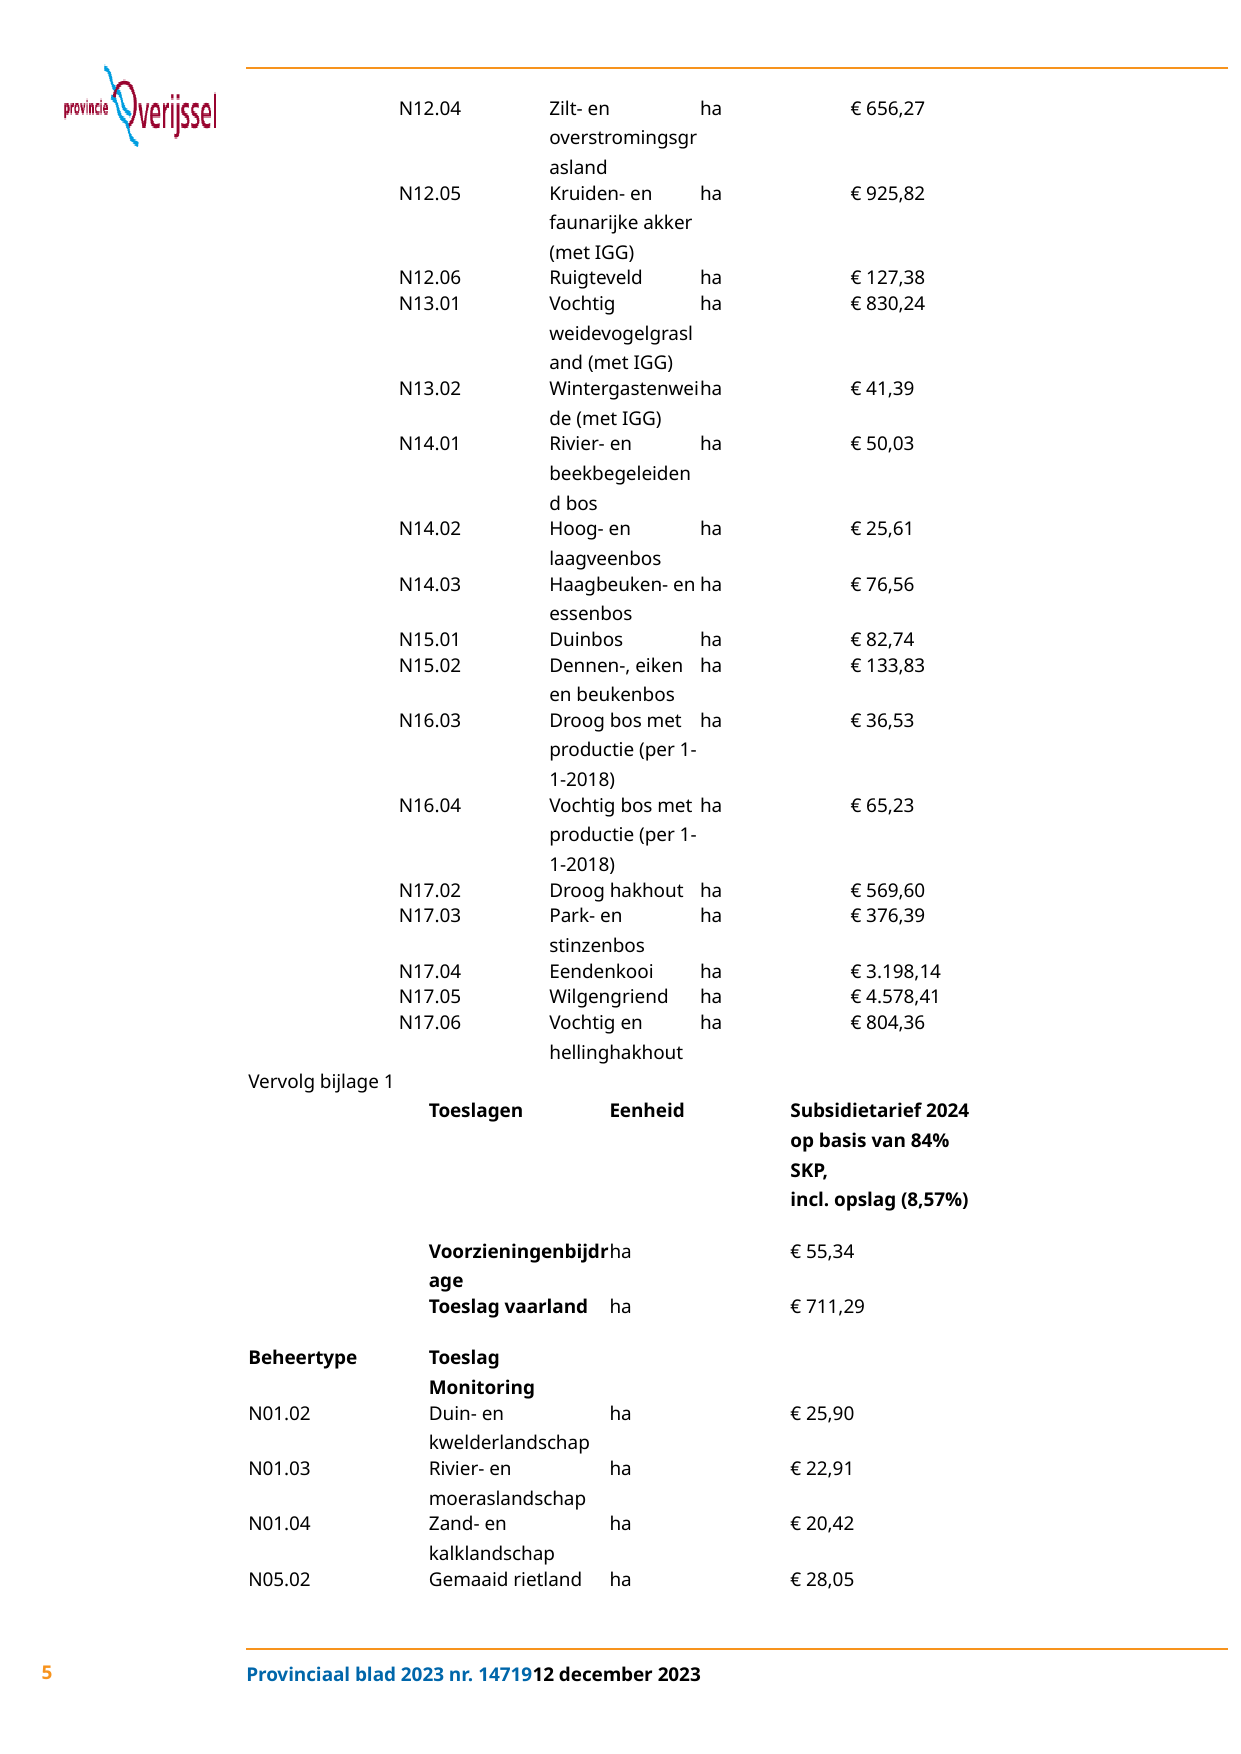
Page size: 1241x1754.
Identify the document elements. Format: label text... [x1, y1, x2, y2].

table_cell [248, 431, 398, 515]
table_cell ha [609, 1400, 790, 1455]
table_cell [609, 1345, 790, 1400]
table_cell [248, 180, 398, 264]
table_cell € 127,38 [850, 265, 1001, 290]
table_cell [248, 958, 398, 984]
table_cell [1001, 265, 1152, 290]
table_cell ha [700, 515, 850, 571]
table_cell [971, 1511, 1152, 1566]
table_cell [1001, 792, 1152, 877]
table_cell Dennen-, eiken en beukenbos [549, 652, 700, 707]
table_cell [971, 1455, 1152, 1511]
table_cell Duin- en kwelderlandschap [429, 1400, 609, 1455]
table_cell Haagbeuken- en essenbos [549, 571, 700, 626]
table_cell [1001, 1009, 1152, 1065]
table_header Eenheid [609, 1098, 790, 1212]
table_cell € 41,39 [850, 375, 1001, 431]
table_cell [248, 792, 398, 877]
table_cell [971, 1566, 1152, 1592]
table_cell [1001, 375, 1152, 431]
table_cell Wilgengriend [549, 984, 700, 1009]
table_cell ha [700, 375, 850, 431]
table_cell ha [700, 290, 850, 375]
table_cell ha [700, 792, 850, 877]
table_cell [248, 626, 398, 652]
table_cell ha [700, 958, 850, 984]
table_cell N16.03 [399, 707, 549, 792]
table_cell € 22,91 [790, 1455, 971, 1511]
table_cell ha [609, 1455, 790, 1511]
table_cell € 20,42 [790, 1511, 971, 1566]
table_header [971, 1098, 1152, 1212]
table_cell N12.05 [399, 180, 549, 264]
table_cell [1001, 431, 1152, 515]
table_cell Vochtig bos met productie (per 1-1-2018) [549, 792, 700, 877]
table_cell N15.02 [399, 652, 549, 707]
table_cell Beheertype [248, 1345, 429, 1400]
table_cell [971, 1319, 1152, 1344]
table_cell N13.01 [399, 290, 549, 375]
table_cell N17.03 [399, 903, 549, 958]
table_cell ha [700, 1009, 850, 1065]
table_cell Gemaaid rietland [429, 1566, 609, 1592]
table_cell [1001, 95, 1152, 180]
table_cell ha [700, 877, 850, 903]
table_cell N14.02 [399, 515, 549, 571]
table_cell N14.03 [399, 571, 549, 626]
table_cell Toeslag Monitoring [429, 1345, 609, 1400]
table_cell [248, 652, 398, 707]
table_cell ha [700, 652, 850, 707]
table_cell N17.02 [399, 877, 549, 903]
table_cell [790, 1345, 971, 1400]
table_cell [248, 571, 398, 626]
table_cell ha [700, 265, 850, 290]
table_cell € 36,53 [850, 707, 1001, 792]
table_cell Toeslag vaarland [429, 1293, 609, 1319]
table_cell [248, 1293, 429, 1319]
table_cell N12.06 [399, 265, 549, 290]
table_cell ha [700, 431, 850, 515]
table_cell N15.01 [399, 626, 549, 652]
table_cell € 711,29 [790, 1293, 971, 1319]
table_cell Eendenkooi [549, 958, 700, 984]
table_cell Duinbos [549, 626, 700, 652]
table_cell N13.02 [399, 375, 549, 431]
table_header Toeslagen [429, 1098, 609, 1212]
table_cell [1001, 652, 1152, 707]
table_cell € 50,03 [850, 431, 1001, 515]
table_cell [248, 903, 398, 958]
table_cell ha [700, 571, 850, 626]
table_cell [248, 877, 398, 903]
table_cell ha [700, 626, 850, 652]
table_cell ha [700, 180, 850, 264]
table_cell N17.05 [399, 984, 549, 1009]
table_cell [1001, 626, 1152, 652]
table_cell [248, 707, 398, 792]
table_cell [1001, 290, 1152, 375]
table_cell [790, 1212, 971, 1238]
table_cell Wintergastenweide (met IGG) [549, 375, 700, 431]
table_cell N14.01 [399, 431, 549, 515]
table_header Subsidietarief 2024 op basis van 84% SKP, incl. opslag (8,57%) [790, 1098, 971, 1212]
table_cell [248, 1238, 429, 1293]
table_cell [429, 1212, 609, 1238]
table_header [248, 1098, 429, 1212]
table_cell Ruigteveld [549, 265, 700, 290]
table_cell N05.02 [248, 1566, 429, 1592]
table_cell [971, 1293, 1152, 1319]
table_cell [609, 1319, 790, 1344]
table_cell Park- en stinzenbos [549, 903, 700, 958]
table_cell Rivier- en moeraslandschap [429, 1455, 609, 1511]
table_cell € 133,83 [850, 652, 1001, 707]
table_cell € 25,61 [850, 515, 1001, 571]
table_cell ha [609, 1238, 790, 1293]
table_cell N17.06 [399, 1009, 549, 1065]
table_cell [248, 1212, 429, 1238]
table_cell € 4.578,41 [850, 984, 1001, 1009]
table_cell [248, 984, 398, 1009]
table_cell [248, 375, 398, 431]
text Vervolg bijlage 1 [248, 1068, 1152, 1094]
table_cell ha [609, 1293, 790, 1319]
table_cell [971, 1400, 1152, 1455]
table_cell Zand- en kalklandschap [429, 1511, 609, 1566]
table_cell € 55,34 [790, 1238, 971, 1293]
table_cell [1001, 180, 1152, 264]
table_cell € 925,82 [850, 180, 1001, 264]
table_cell [1001, 958, 1152, 984]
table_cell [1001, 707, 1152, 792]
table_cell Hoog- en laagveenbos [549, 515, 700, 571]
table_cell [1001, 984, 1152, 1009]
table_cell [609, 1212, 790, 1238]
table_cell Rivier- en beekbegeleidend bos [549, 431, 700, 515]
table_cell € 82,74 [850, 626, 1001, 652]
table_cell [429, 1319, 609, 1344]
table_cell [248, 290, 398, 375]
table_cell ha [609, 1566, 790, 1592]
table_cell € 65,23 [850, 792, 1001, 877]
table_cell Voorzieningenbijdrage [429, 1238, 609, 1293]
table_cell € 76,56 [850, 571, 1001, 626]
table_cell € 804,36 [850, 1009, 1001, 1065]
table_cell € 830,24 [850, 290, 1001, 375]
table_cell ha [609, 1511, 790, 1566]
table_cell [248, 515, 398, 571]
table_cell N01.02 [248, 1400, 429, 1455]
table_cell ha [700, 984, 850, 1009]
table_cell [971, 1345, 1152, 1400]
table_cell ha [700, 707, 850, 792]
table_cell [1001, 571, 1152, 626]
table_cell [248, 265, 398, 290]
table_cell [248, 95, 398, 180]
table_cell [1001, 515, 1152, 571]
table_cell € 3.198,14 [850, 958, 1001, 984]
table_cell N01.04 [248, 1511, 429, 1566]
table_cell Droog bos met productie (per 1-1-2018) [549, 707, 700, 792]
table_cell ha [700, 95, 850, 180]
table_cell Zilt- en overstromingsgrasland [549, 95, 700, 180]
table_cell [248, 1319, 429, 1344]
table_cell € 28,05 [790, 1566, 971, 1592]
table_cell [971, 1238, 1152, 1293]
table_cell [971, 1212, 1152, 1238]
table_cell Vochtig weidevogelgrasland (met IGG) [549, 290, 700, 375]
table_cell Vochtig en hellinghakhout [549, 1009, 700, 1065]
table_cell [790, 1319, 971, 1344]
table_cell [248, 1009, 398, 1065]
table_cell [1001, 877, 1152, 903]
table_cell N17.04 [399, 958, 549, 984]
table_cell N16.04 [399, 792, 549, 877]
table_cell € 25,90 [790, 1400, 971, 1455]
table_cell € 656,27 [850, 95, 1001, 180]
table_cell € 376,39 [850, 903, 1001, 958]
table_cell N01.03 [248, 1455, 429, 1511]
picture [41, 47, 231, 172]
table_cell N12.04 [399, 95, 549, 180]
table_cell € 569,60 [850, 877, 1001, 903]
table_cell Kruiden- en faunarijke akker (met IGG) [549, 180, 700, 264]
table_cell Droog hakhout [549, 877, 700, 903]
table_cell ha [700, 903, 850, 958]
table_cell [1001, 903, 1152, 958]
